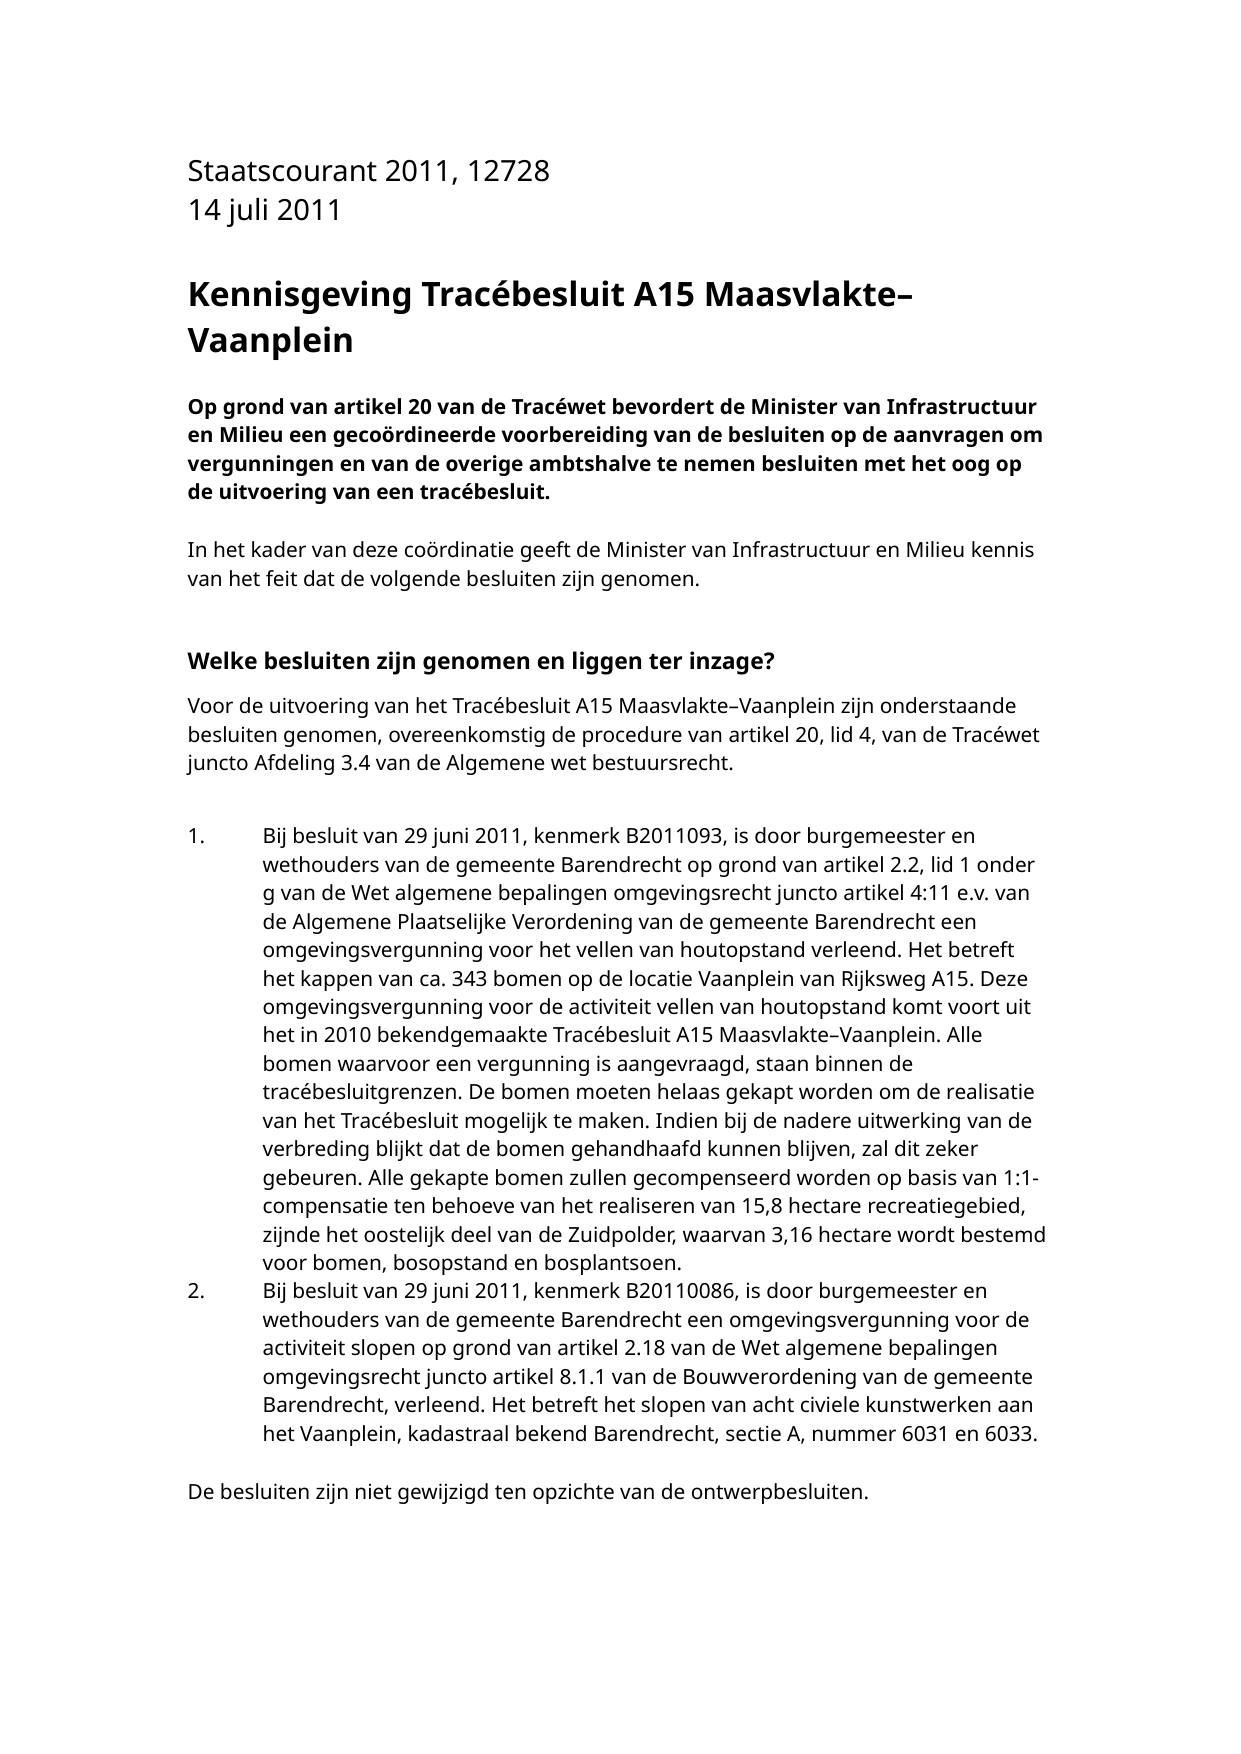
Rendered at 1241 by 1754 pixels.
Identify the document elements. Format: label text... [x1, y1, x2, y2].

list Bij besluit van 29 juni 2011, kenmerk B2011093, is door burgemeester en wethouders van de gemeente Barendrecht op grond van artikel 2.2, lid 1 onder g van de Wet algemene bepalingen omgevingsrecht juncto artikel 4:11 e.v. van de Algemene Plaatselijke Verordening van de gemeente Barendrecht een omgevingsvergunning voor het vellen van houtopstand verleend. Het betreft het kappen van ca. 343 bomen op de locatie Vaanplein van Rijksweg A15. Deze omgevingsvergunning voor de activiteit vellen van houtopstand komt voort uit het in 2010 bekendgemaakte Tracébesluit A15 Maasvlakte–Vaanplein. Alle bomen waarvoor een vergunning is aangevraagd, staan binnen de tracébesluitgrenzen. De bomen moeten helaas gekapt worden om de realisatie van het Tracébesluit mogelijk te maken. Indien bij de nadere uitwerking van de verbreding blijkt dat de bomen gehandhaafd kunnen blijven, zal dit zeker gebeuren. Alle gekapte bomen zullen gecompenseerd worden op basis van 1:1-compensatie ten behoeve van het realiseren van 15,8 hectare recreatiegebied, zijnde het oostelijk deel van de Zuidpolder, waarvan 3,16 hectare wordt bestemd voor bomen, bosopstand en bosplantsoen. [187, 822, 1053, 1277]
list Bij besluit van 29 juni 2011, kenmerk B20110086, is door burgemeester en wethouders van de gemeente Barendrecht een omgevingsvergunning voor de activiteit slopen op grond van artikel 2.18 van de Wet algemene bepalingen omgevingsrecht juncto artikel 8.1.1 van de Bouwverordening van de gemeente Barendrecht, verleend. Het betreft het slopen van acht civiele kunstwerken aan het Vaanplein, kadastraal bekend Barendrecht, sectie A, nummer 6031 en 6033. [187, 1277, 1053, 1447]
text Voor de uitvoering van het Tracébesluit A15 Maasvlakte–Vaanplein zijn onderstaande besluiten genomen, overeenkomstig de procedure van artikel 20, lid 4, van de Tracéwet juncto Afdeling 3.4 van de Algemene wet bestuursrecht. [187, 691, 1053, 777]
text 14 juli 2011 [187, 190, 1053, 229]
text Staatscourant 2011, 12728 [187, 150, 1053, 190]
text In het kader van deze coördinatie geeft de Minister van Infrastructuur en Milieu kennis van het feit dat de volgende besluiten zijn genomen. [187, 536, 1053, 592]
subtitle Welke besluiten zijn genomen en liggen ter inzage? [187, 645, 1053, 676]
text De besluiten zijn niet gewijzigd ten opzichte van de ontwerpbesluiten. [187, 1477, 1053, 1506]
subtitle Kennisgeving Tracébesluit A15 Maasvlakte–Vaanplein [187, 271, 1053, 362]
text Op grond van artikel 20 van de Tracéwet bevordert de Minister van Infrastructuur en Milieu een gecoördineerde voorbereiding van de besluiten op de aanvragen om vergunningen en van de overige ambtshalve te nemen besluiten met het oog op de uitvoering van een tracébesluit. [187, 392, 1053, 506]
